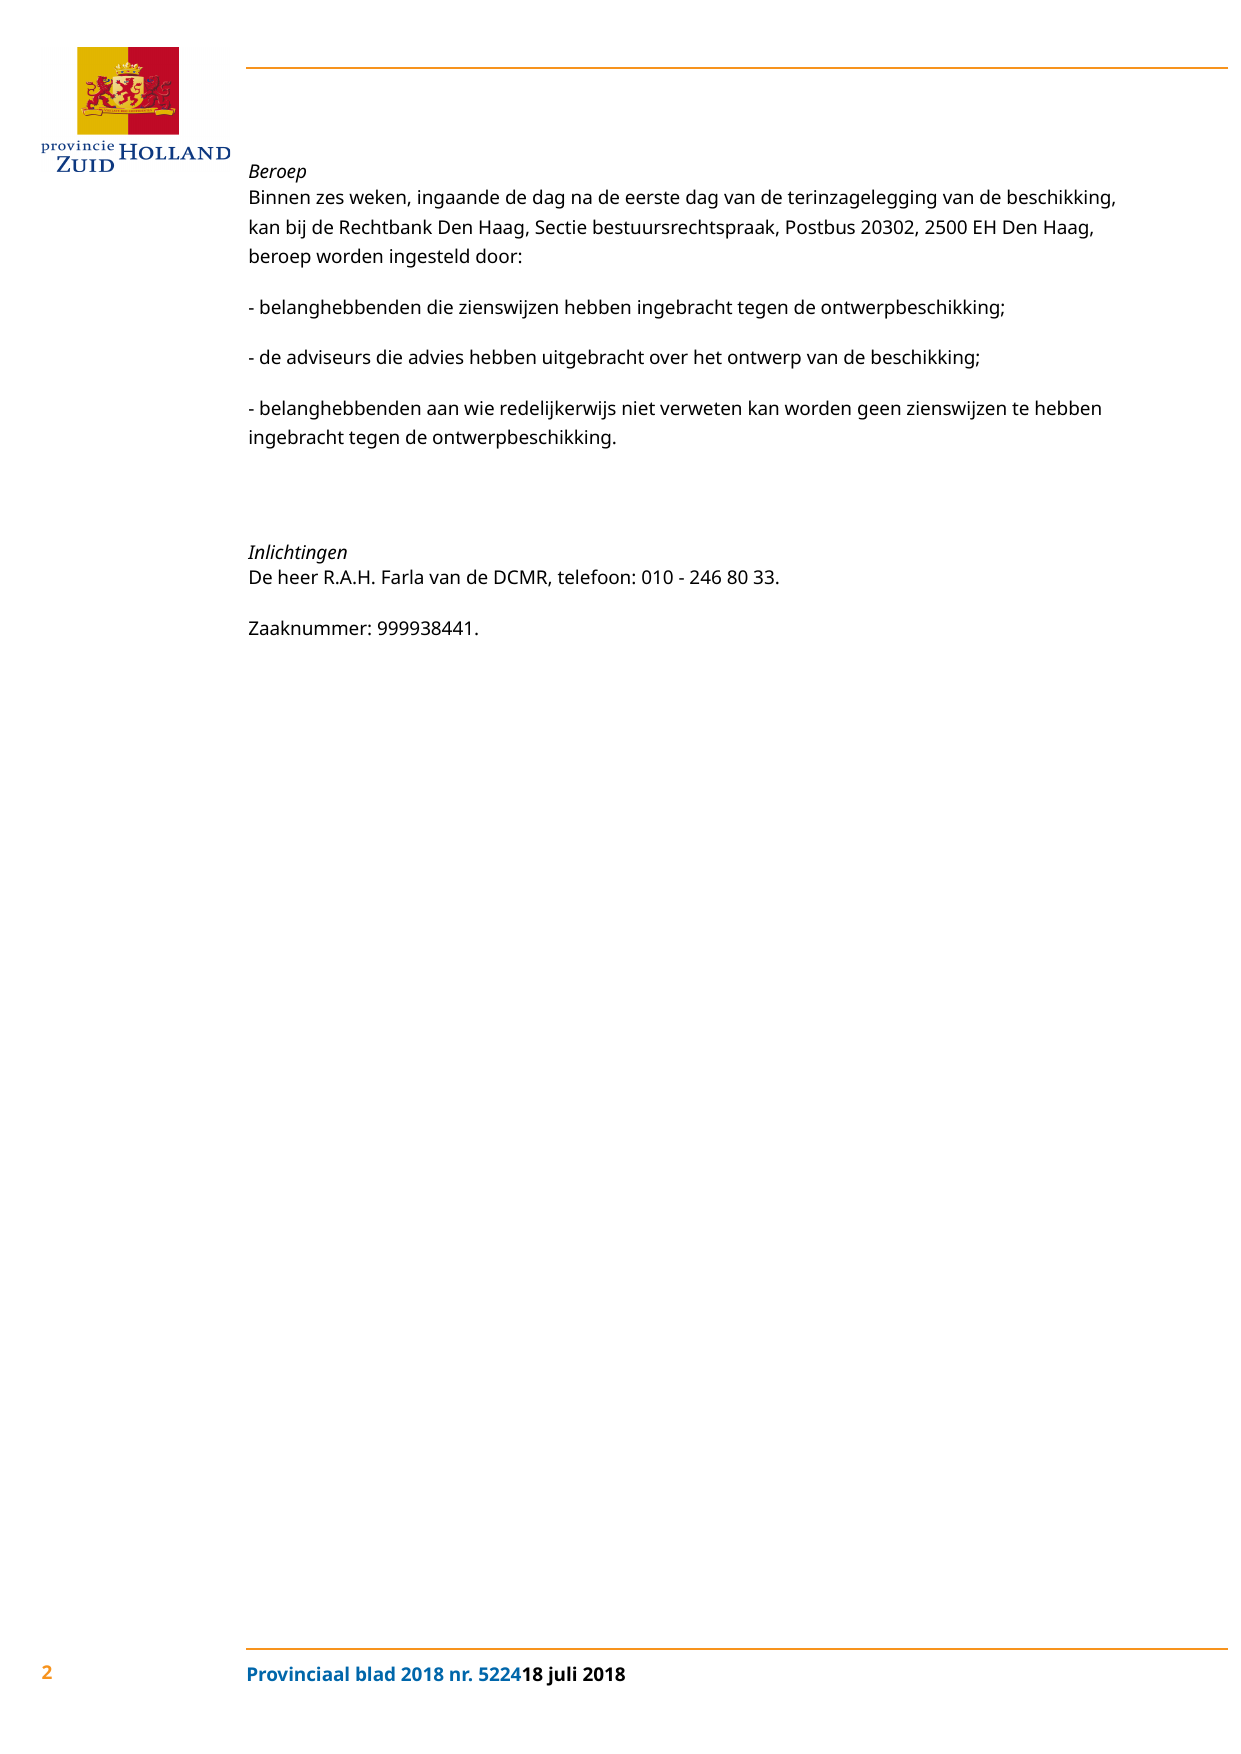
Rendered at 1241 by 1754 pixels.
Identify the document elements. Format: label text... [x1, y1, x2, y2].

text Inlichtingen [248, 539, 1152, 564]
text Beroep [248, 159, 1152, 184]
text De heer R.A.H. Farla van de DCMR, telefoon: 010 - 246 80 33. [248, 564, 1152, 590]
text Zaaknummer: 999938441. [248, 615, 1152, 641]
text - de adviseurs die advies hebben uitgebracht over het ontwerp van de beschikking; [248, 344, 1152, 370]
picture [41, 47, 231, 172]
text - belanghebbenden die zienswijzen hebben ingebracht tegen de ontwerpbeschikking; [248, 294, 1152, 320]
text Binnen zes weken, ingaande de dag na de eerste dag van de terinzagelegging van de beschikking, kan bij de Rechtbank Den Haag, Sectie bestuursrechtspraak, Postbus 20302, 2500 EH Den Haag, beroep worden ingesteld door: [248, 184, 1152, 269]
text - belanghebbenden aan wie redelijkerwijs niet verweten kan worden geen zienswijzen te hebben ingebracht tegen de ontwerpbeschikking. [248, 395, 1152, 450]
